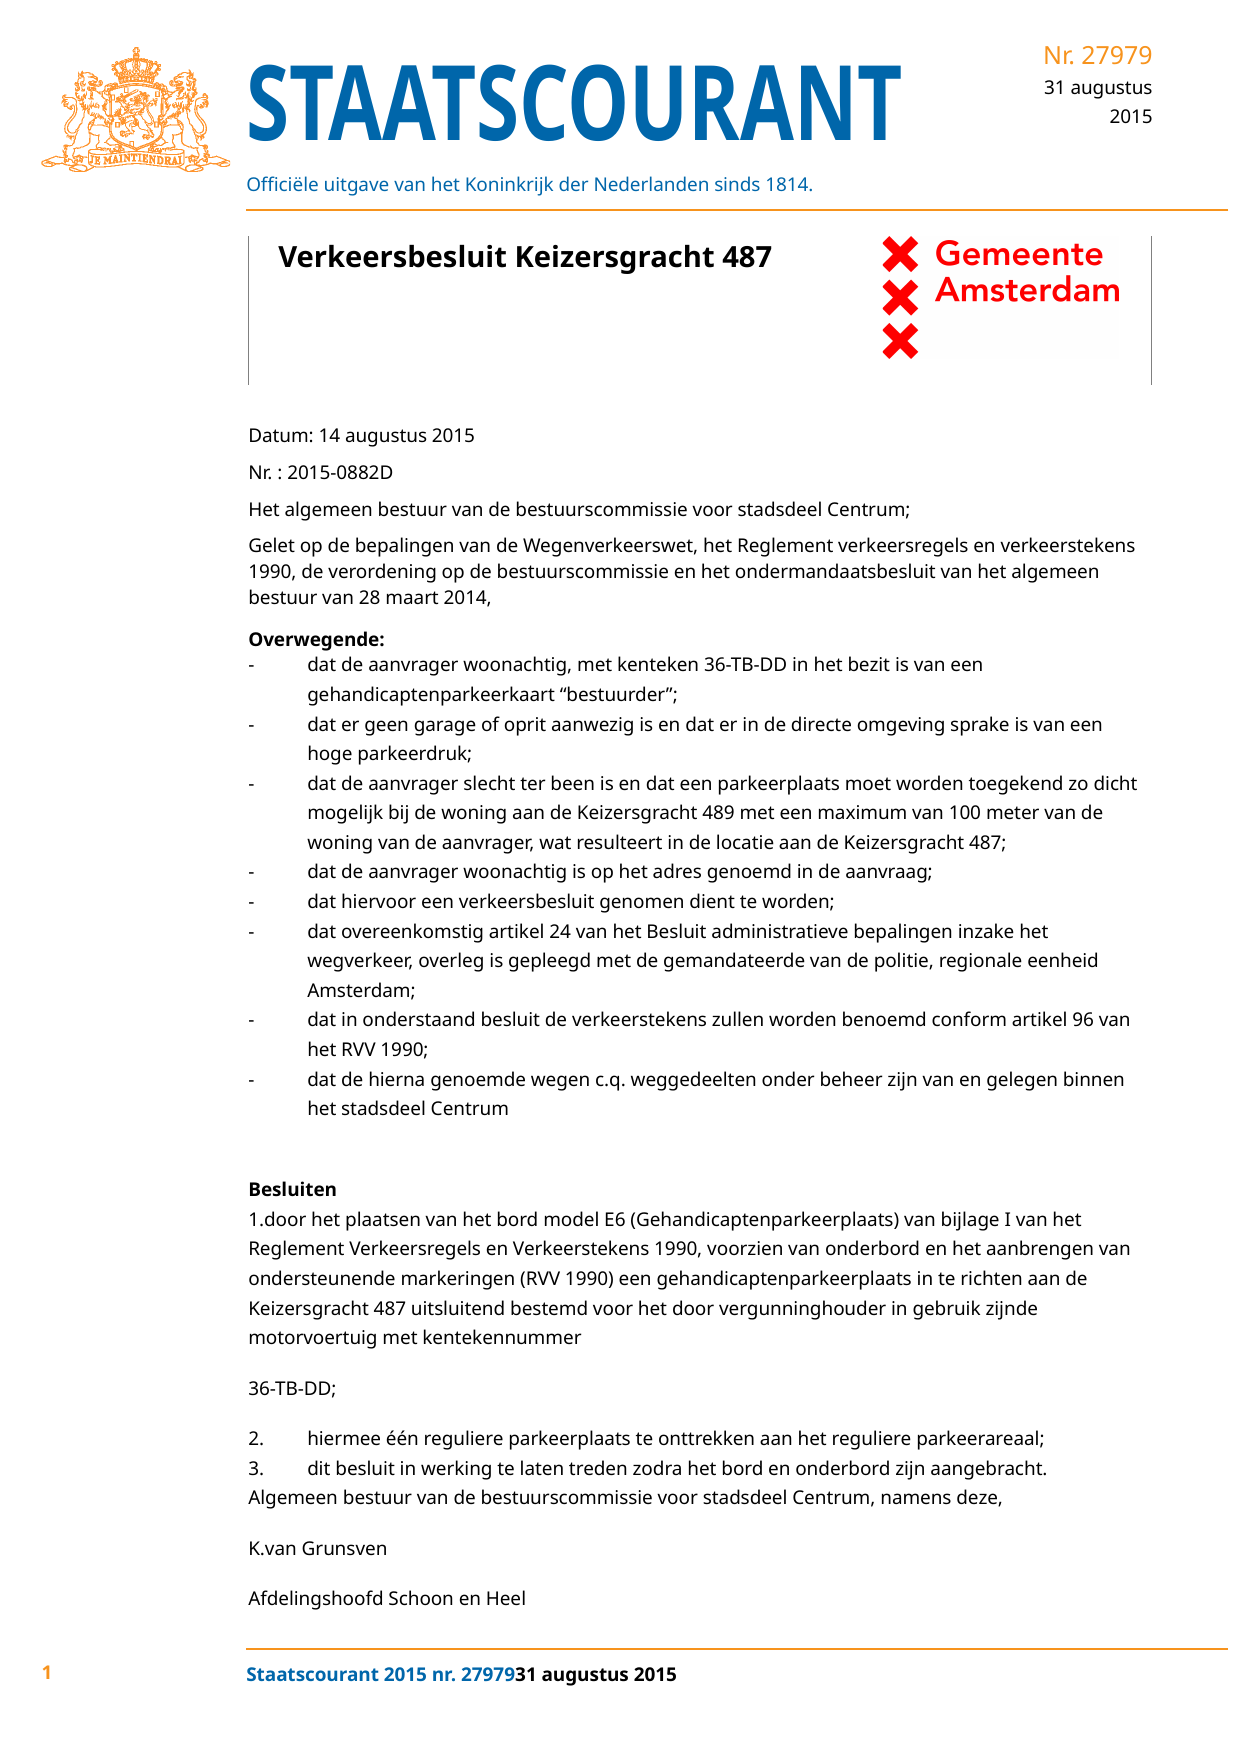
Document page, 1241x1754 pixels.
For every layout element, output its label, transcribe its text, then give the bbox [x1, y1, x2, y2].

list dat de aanvrager slecht ter been is en dat een parkeerplaats moet worden toegekend zo dicht mogelijk bij de woning aan de Keizersgracht 489 met een maximum van 100 meter van de woning van de aanvrager, wat resulteert in de locatie aan de Keizersgracht 487; [248, 770, 1152, 855]
picture [41, 47, 231, 172]
text Datum: 14 augustus 2015 [248, 423, 1152, 448]
text 1.door het plaatsen van het bord model E6 (Gehandicaptenparkeerplaats) van bijlage I van het Reglement Verkeersregels en Verkeerstekens 1990, voorzien van onderbord en het aanbrengen van ondersteunende markeringen (RVV 1990) een gehandicaptenparkeerplaats in te richten aan de Keizersgracht 487 uitsluitend bestemd voor het door vergunninghouder in gebruik zijnde motorvoertuig met kentekennummer [248, 1206, 1152, 1350]
list dat de hierna genoemde wegen c.q. weggedeelten onder beheer zijn van en gelegen binnen het stadsdeel Centrum [248, 1066, 1152, 1121]
list dit besluit in werking te laten treden zodra het bord en onderbord zijn aangebracht. [248, 1455, 1152, 1481]
text Besluiten [248, 1176, 1152, 1202]
text Gelet op de bepalingen van de Wegenverkeerswet, het Reglement verkeersregels en verkeerstekens 1990, de verordening op de bestuurscommissie en het ondermandaatsbesluit van het algemeen bestuur van 28 maart 2014, [248, 533, 1152, 610]
list dat de aanvrager woonachtig is op het adres genoemd in de aanvraag; [248, 859, 1152, 884]
text K.van Grunsven [248, 1535, 1152, 1561]
list hiermee één reguliere parkeerplaats te onttrekken aan het reguliere parkeerareaal; [248, 1425, 1152, 1451]
text Afdelingshoofd Schoon en Heel [248, 1585, 1152, 1611]
table_header Verkeersbesluit Keizersgracht 487 [249, 236, 850, 385]
list dat er geen garage of oprit aanwezig is en dat er in de directe omgeving sprake is van een hoge parkeerdruk; [248, 711, 1152, 766]
picture [882, 236, 1119, 359]
text 36-TB-DD; [248, 1375, 1152, 1401]
text Nr. : 2015-0882D [248, 459, 1152, 485]
list dat hiervoor een verkeersbesluit genomen dient te worden; [248, 888, 1152, 914]
table_header [850, 236, 1151, 385]
text Het algemeen bestuur van de bestuurscommissie voor stadsdeel Centrum; [248, 496, 1152, 522]
text Algemeen bestuur van de bestuurscommissie voor stadsdeel Centrum, namens deze, [248, 1484, 1152, 1510]
list dat de aanvrager woonachtig, met kenteken 36-TB-DD in het bezit is van een gehandicaptenparkeerkaart “bestuurder”; [248, 652, 1152, 707]
text Overwegende: [248, 626, 1152, 652]
list dat overeenkomstig artikel 24 van het Besluit administratieve bepalingen inzake het wegverkeer, overleg is gepleegd met de gemandateerde van de politie, regionale eenheid Amsterdam; [248, 918, 1152, 1003]
list dat in onderstaand besluit de verkeerstekens zullen worden benoemd conform artikel 96 van het RVV 1990; [248, 1007, 1152, 1062]
